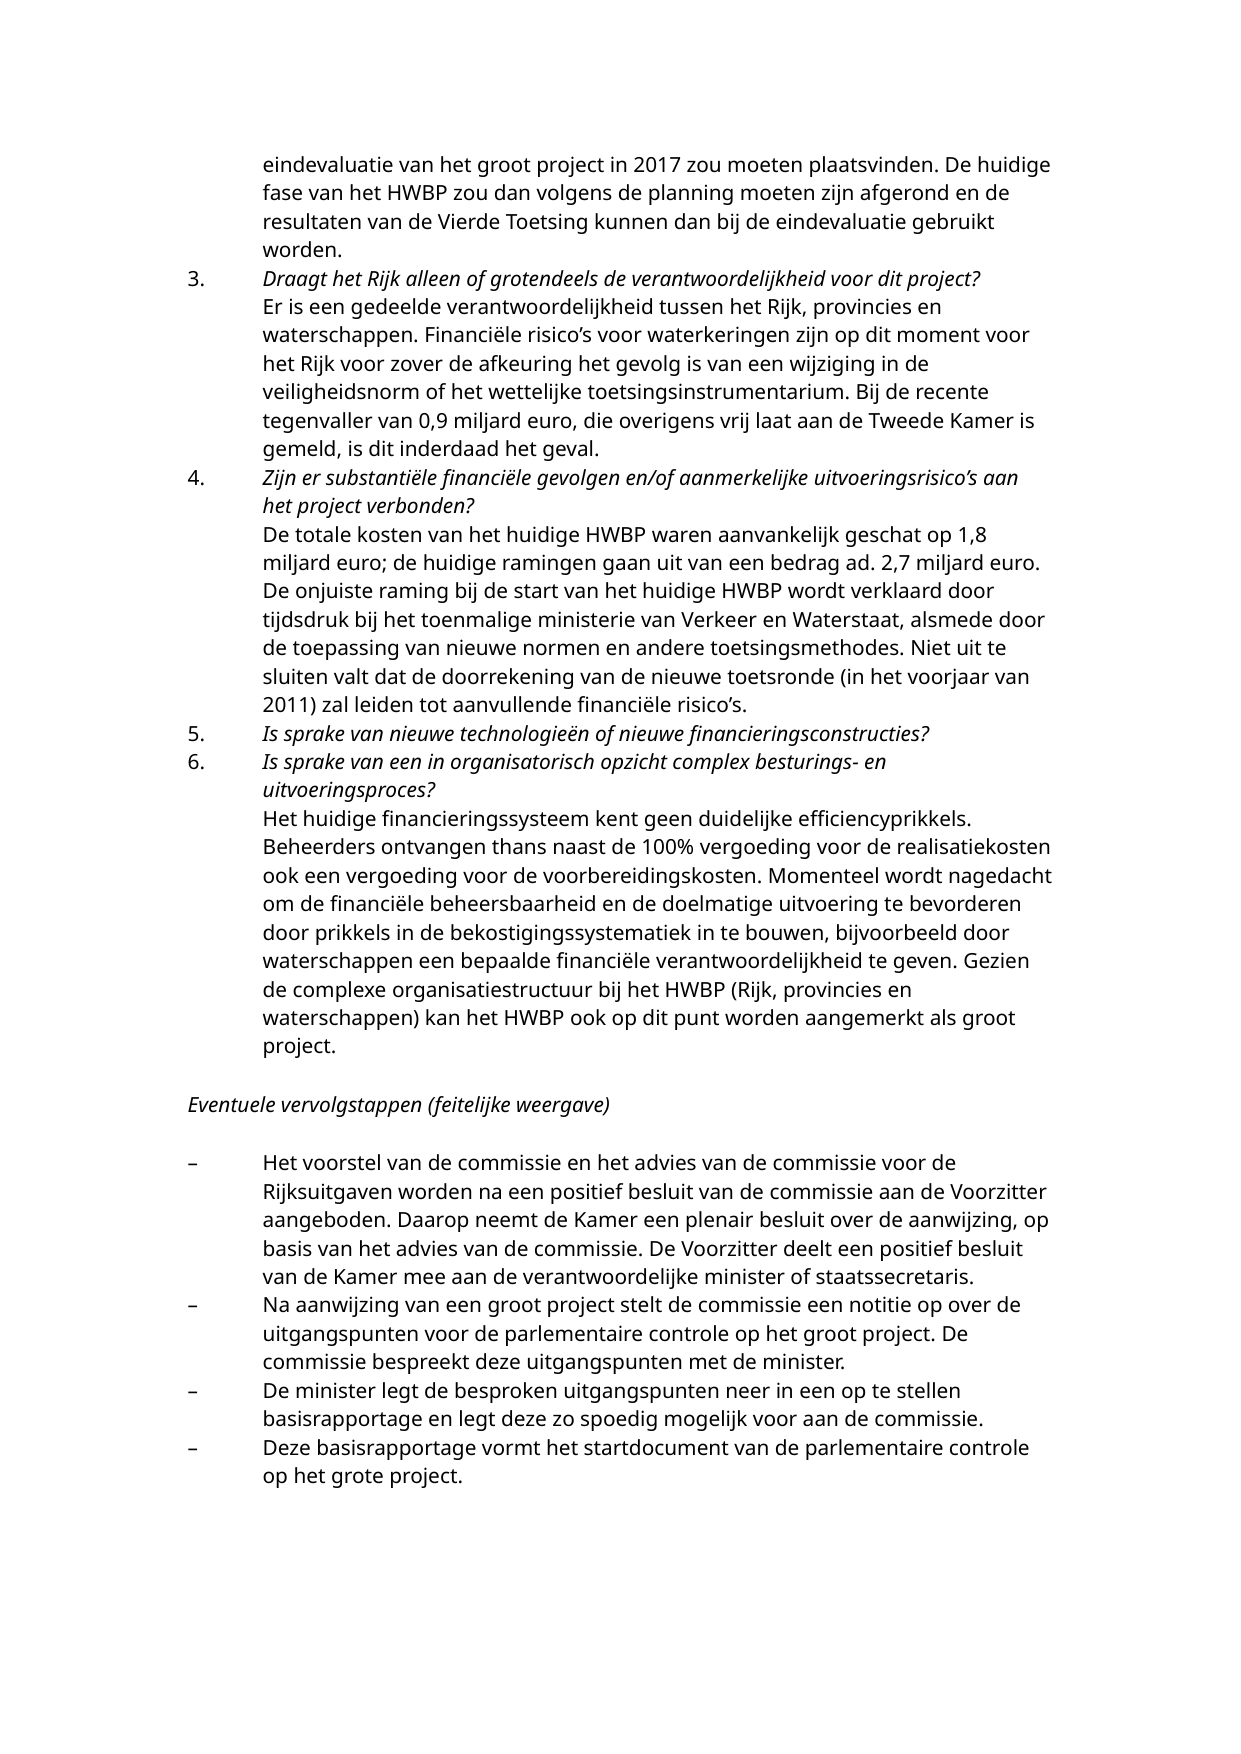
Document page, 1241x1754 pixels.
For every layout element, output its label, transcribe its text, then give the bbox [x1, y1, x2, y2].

list De minister legt de besproken uitgangspunten neer in een op te stellen basisrapportage en legt deze zo spoedig mogelijk voor aan de commissie. [187, 1376, 1053, 1433]
list Is sprake van nieuwe technologieën of nieuwe financieringsconstructies? [187, 719, 1053, 747]
text Eventuele vervolgstappen (feitelijke weergave) [187, 1090, 1053, 1118]
list Het huidige financieringssysteem kent geen duidelijke efficiencyprikkels. Beheerders ontvangen thans naast de 100% vergoeding voor de realisatiekosten ook een vergoeding voor de voorbereidingskosten. Momenteel wordt nagedacht om de financiële beheersbaarheid en de doelmatige uitvoering te bevorderen door prikkels in de bekostigingssystematiek in te bouwen, bijvoorbeeld door waterschappen een bepaalde financiële verantwoordelijkheid te geven. Gezien de complexe organisatiestructuur bij het HWBP (Rijk, provincies en waterschappen) kan het HWBP ook op dit punt worden aangemerkt als groot project. [187, 804, 1053, 1060]
list Deze basisrapportage vormt het startdocument van de parlementaire controle op het grote project. [187, 1433, 1053, 1490]
list Zijn er substantiële financiële gevolgen en/of aanmerkelijke uitvoeringsrisico’s aan het project verbonden? [187, 463, 1053, 520]
list Draagt het Rijk alleen of grotendeels de verantwoordelijkheid voor dit project? [187, 264, 1053, 292]
list Na aanwijzing van een groot project stelt de commissie een notitie op over de uitgangspunten voor de parlementaire controle op het groot project. De commissie bespreekt deze uitgangspunten met de minister. [187, 1291, 1053, 1376]
list Is sprake van een in organisatorisch opzicht complex besturings- en uitvoeringsproces? [187, 747, 1053, 804]
list Het voorstel van de commissie en het advies van de commissie voor de Rijksuitgaven worden na een positief besluit van de commissie aan de Voorzitter aangeboden. Daarop neemt de Kamer een plenair besluit over de aanwijzing, op basis van het advies van de commissie. De Voorzitter deelt een positief besluit van de Kamer mee aan de verantwoordelijke minister of staatssecretaris. [187, 1148, 1053, 1291]
list De totale kosten van het huidige HWBP waren aanvankelijk geschat op 1,8 miljard euro; de huidige ramingen gaan uit van een bedrag ad. 2,7 miljard euro. De onjuiste raming bij de start van het huidige HWBP wordt verklaard door tijdsdruk bij het toenmalige ministerie van Verkeer en Waterstaat, alsmede door de toepassing van nieuwe normen en andere toetsingsmethodes. Niet uit te sluiten valt dat de doorrekening van de nieuwe toetsronde (in het voorjaar van 2011) zal leiden tot aanvullende financiële risico’s. [187, 520, 1053, 719]
list Er is een gedeelde verantwoordelijkheid tussen het Rijk, provincies en waterschappen. Financiële risico’s voor waterkeringen zijn op dit moment voor het Rijk voor zover de afkeuring het gevolg is van een wijziging in de veiligheidsnorm of het wettelijke toetsingsinstrumentarium. Bij de recente tegenvaller van 0,9 miljard euro, die overigens vrij laat aan de Tweede Kamer is gemeld, is dit inderdaad het geval. [187, 292, 1053, 463]
list eindevaluatie van het groot project in 2017 zou moeten plaatsvinden. De huidige fase van het HWBP zou dan volgens de planning moeten zijn afgerond en de resultaten van de Vierde Toetsing kunnen dan bij de eindevaluatie gebruikt worden. [187, 150, 1053, 264]
